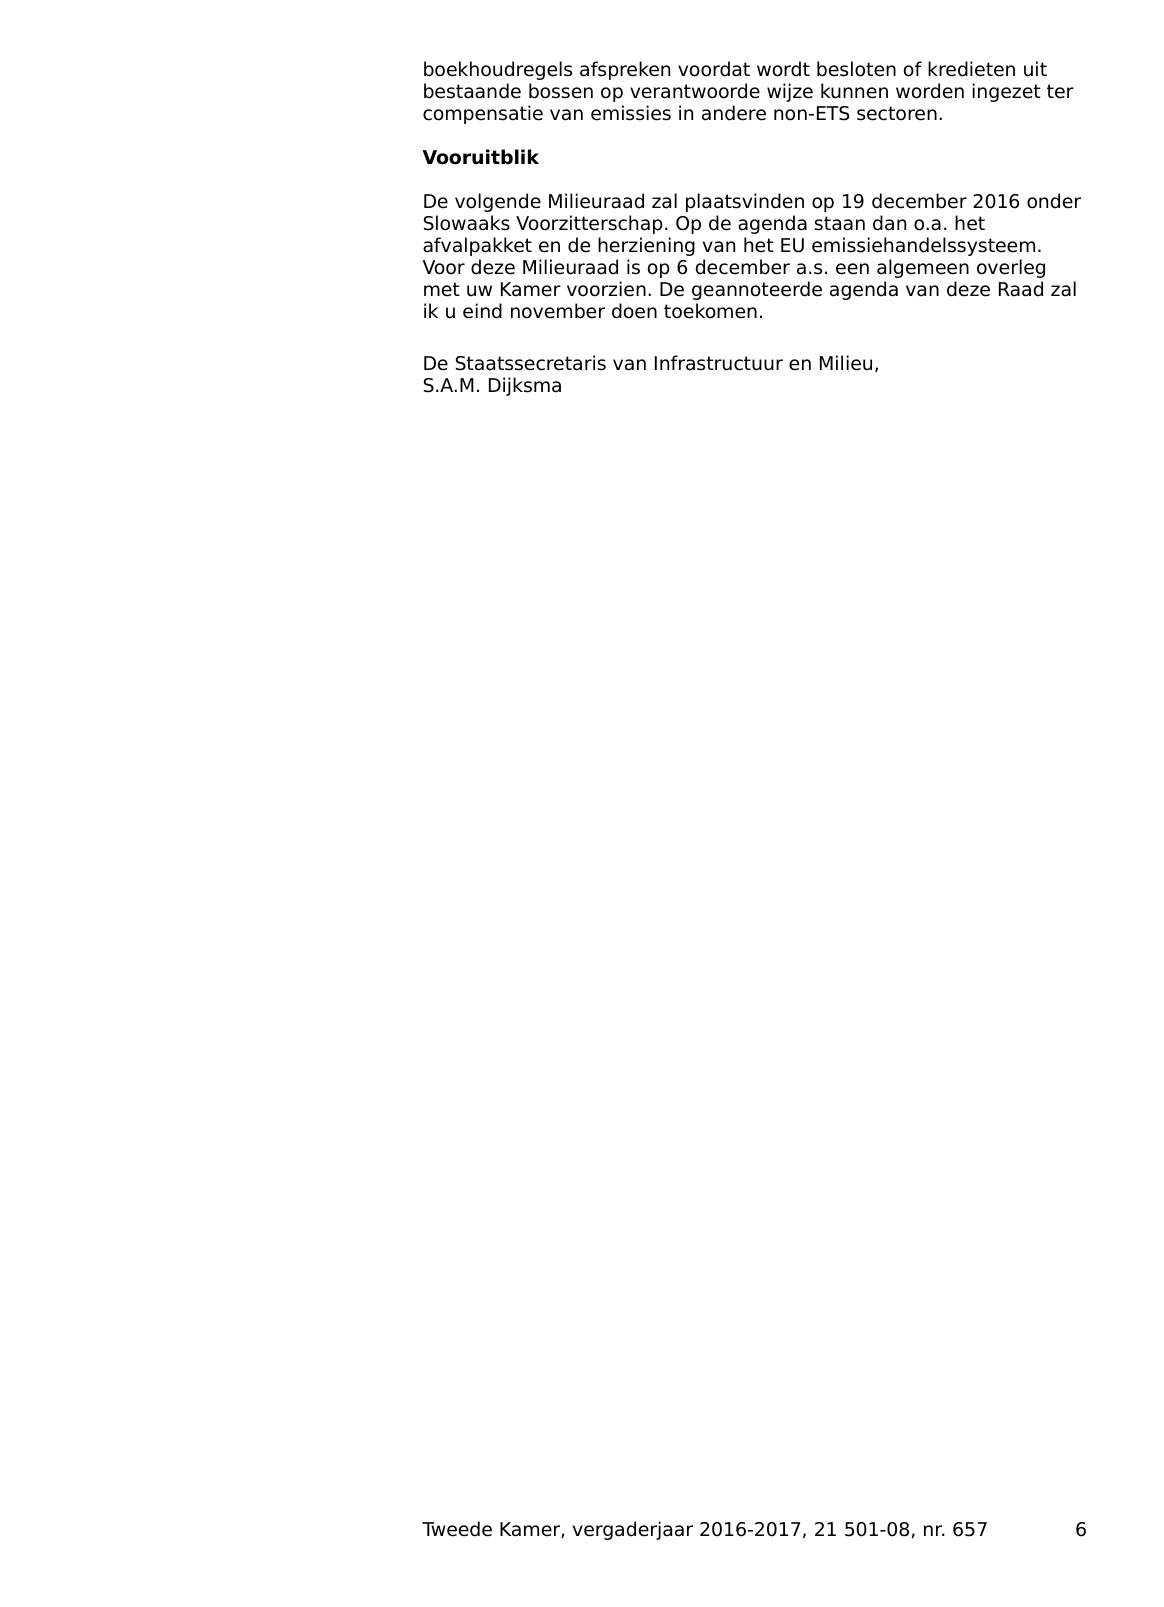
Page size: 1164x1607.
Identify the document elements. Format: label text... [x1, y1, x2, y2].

text boekhoudregels afspreken voordat wordt besloten of kredieten uit bestaande bossen op verantwoorde wijze kunnen worden ingezet ter compensatie van emissies in andere non-ETS sectoren. [422, 59, 1087, 125]
text De Staatssecretaris van Infrastructuur en Milieu, S.A.M. Dijksma [422, 353, 1087, 397]
subtitle Vooruitblik [422, 147, 1087, 169]
text De volgende Milieuraad zal plaatsvinden op 19 december 2016 onder Slowaaks Voorzitterschap. Op de agenda staan dan o.a. het afvalpakket en de herziening van het EU emissiehandelssysteem. Voor deze Milieuraad is op 6 december a.s. een algemeen overleg met uw Kamer voorzien. De geannoteerde agenda van deze Raad zal ik u eind november doen toekomen. [422, 191, 1087, 323]
